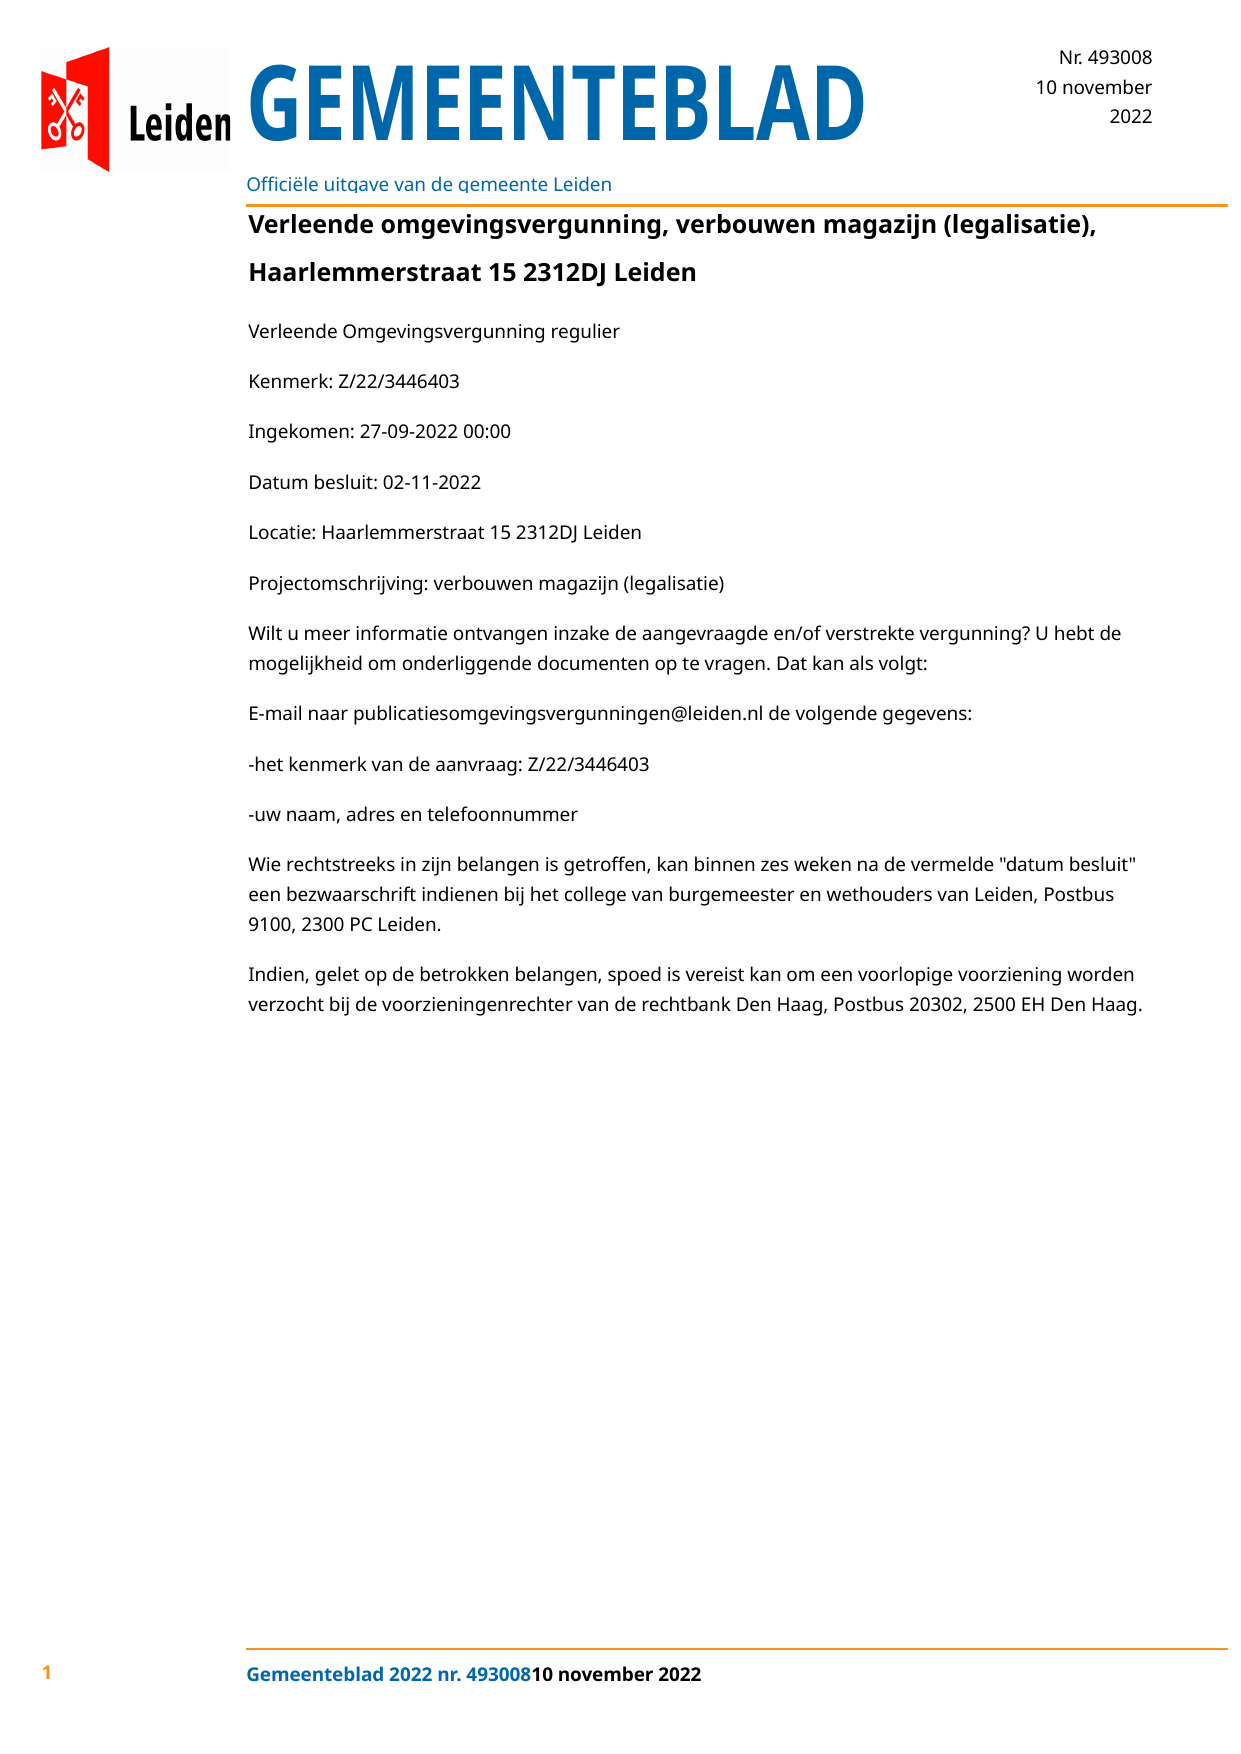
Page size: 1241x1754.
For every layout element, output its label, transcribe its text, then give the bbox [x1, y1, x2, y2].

text Verleende Omgevingsvergunning regulier [248, 318, 1152, 344]
text Datum besluit: 02-11-2022 [248, 469, 1152, 495]
text Verleende omgevingsvergunning, verbouwen magazijn (legalisatie), Haarlemmerstraat 15 2312DJ Leiden [248, 207, 1152, 288]
text Projectomschrijving: verbouwen magazijn (legalisatie) [248, 570, 1152, 596]
text E-mail naar publicatiesomgevingsvergunningen@leiden.nl de volgende gegevens: [248, 700, 1152, 726]
text Wie rechtstreeks in zijn belangen is getroffen, kan binnen zes weken na de vermelde "datum besluit" een bezwaarschrift indienen bij het college van burgemeester en wethouders van Leiden, Postbus 9100, 2300 PC Leiden. [248, 852, 1152, 937]
text -het kenmerk van de aanvraag: Z/22/3446403 [248, 751, 1152, 777]
text Locatie: Haarlemmerstraat 15 2312DJ Leiden [248, 519, 1152, 545]
text Kenmerk: Z/22/3446403 [248, 368, 1152, 394]
text Ingekomen: 27-09-2022 00:00 [248, 419, 1152, 444]
text -uw naam, adres en telefoonnummer [248, 801, 1152, 827]
text Indien, gelet op de betrokken belangen, spoed is vereist kan om een voorlopige voorziening worden verzocht bij de voorzieningenrechter van de rechtbank Den Haag, Postbus 20302, 2500 EH Den Haag. [248, 961, 1152, 1017]
text Wilt u meer informatie ontvangen inzake de aangevraagde en/of verstrekte vergunning? U hebt de mogelijkheid om onderliggende documenten op te vragen. Dat kan als volgt: [248, 620, 1152, 676]
picture [41, 47, 231, 172]
